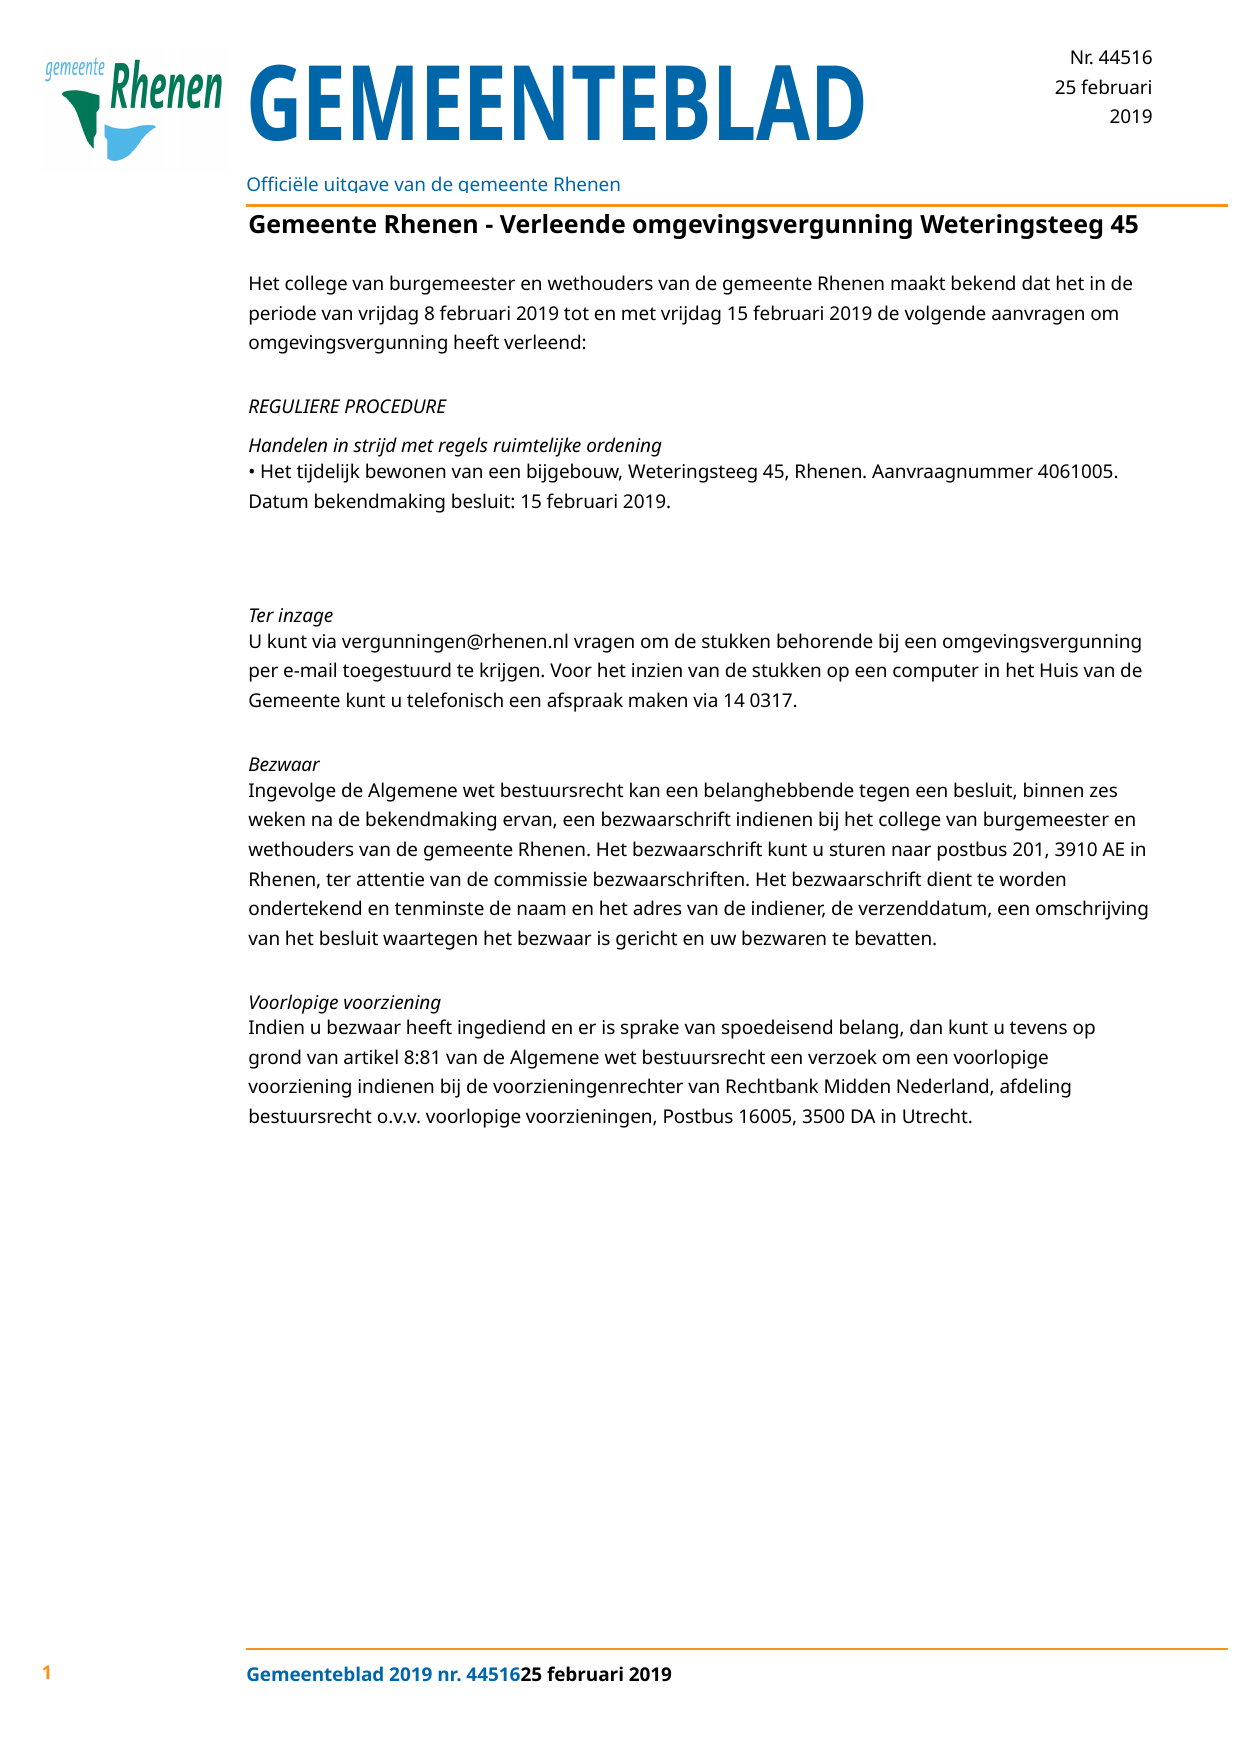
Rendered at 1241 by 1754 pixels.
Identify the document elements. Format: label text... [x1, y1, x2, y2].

text Gemeente Rhenen - Verleende omgevingsvergunning Weteringsteeg 45 [248, 207, 1152, 241]
text Ter inzage [248, 602, 1152, 628]
text Handelen in strijd met regels ruimtelijke ordening [248, 433, 1152, 458]
text Voorlopige voorziening [248, 989, 1152, 1014]
picture [41, 47, 231, 172]
text Het college van burgemeester en wethouders van de gemeente Rhenen maakt bekend dat het in de periode van vrijdag 8 februari 2019 tot en met vrijdag 15 februari 2019 de volgende aanvragen om omgevingsvergunning heeft verleend: [248, 270, 1152, 355]
text Bezwaar [248, 751, 1152, 777]
text REGULIERE PROCEDURE [248, 393, 1152, 419]
text Indien u bezwaar heeft ingediend en er is sprake van spoedeisend belang, dan kunt u tevens op grond van artikel 8:81 van de Algemene wet bestuursrecht een verzoek om een voorlopige voorziening indienen bij de voorzieningenrechter van Rechtbank Midden Nederland, afdeling bestuursrecht o.v.v. voorlopige voorzieningen, Postbus 16005, 3500 DA in Utrecht. [248, 1014, 1152, 1129]
text • Het tijdelijk bewonen van een bijgebouw, Weteringsteeg 45, Rhenen. Aanvraagnummer 4061005. Datum bekendmaking besluit: 15 februari 2019. [248, 458, 1152, 514]
text Ingevolge de Algemene wet bestuursrecht kan een belanghebbende tegen een besluit, binnen zes weken na de bekendmaking ervan, een bezwaarschrift indienen bij het college van burgemeester en wethouders van de gemeente Rhenen. Het bezwaarschrift kunt u sturen naar postbus 201, 3910 AE in Rhenen, ter attentie van de commissie bezwaarschriften. Het bezwaarschrift dient te worden ondertekend en tenminste de naam en het adres van de indiener, de verzenddatum, een omschrijving van het besluit waartegen het bezwaar is gericht en uw bezwaren te bevatten. [248, 777, 1152, 951]
text U kunt via vergunningen@rhenen.nl vragen om de stukken behorende bij een omgevingsvergunning per e-mail toegestuurd te krijgen. Voor het inzien van de stukken op een computer in het Huis van de Gemeente kunt u telefonisch een afspraak maken via 14 0317. [248, 628, 1152, 713]
